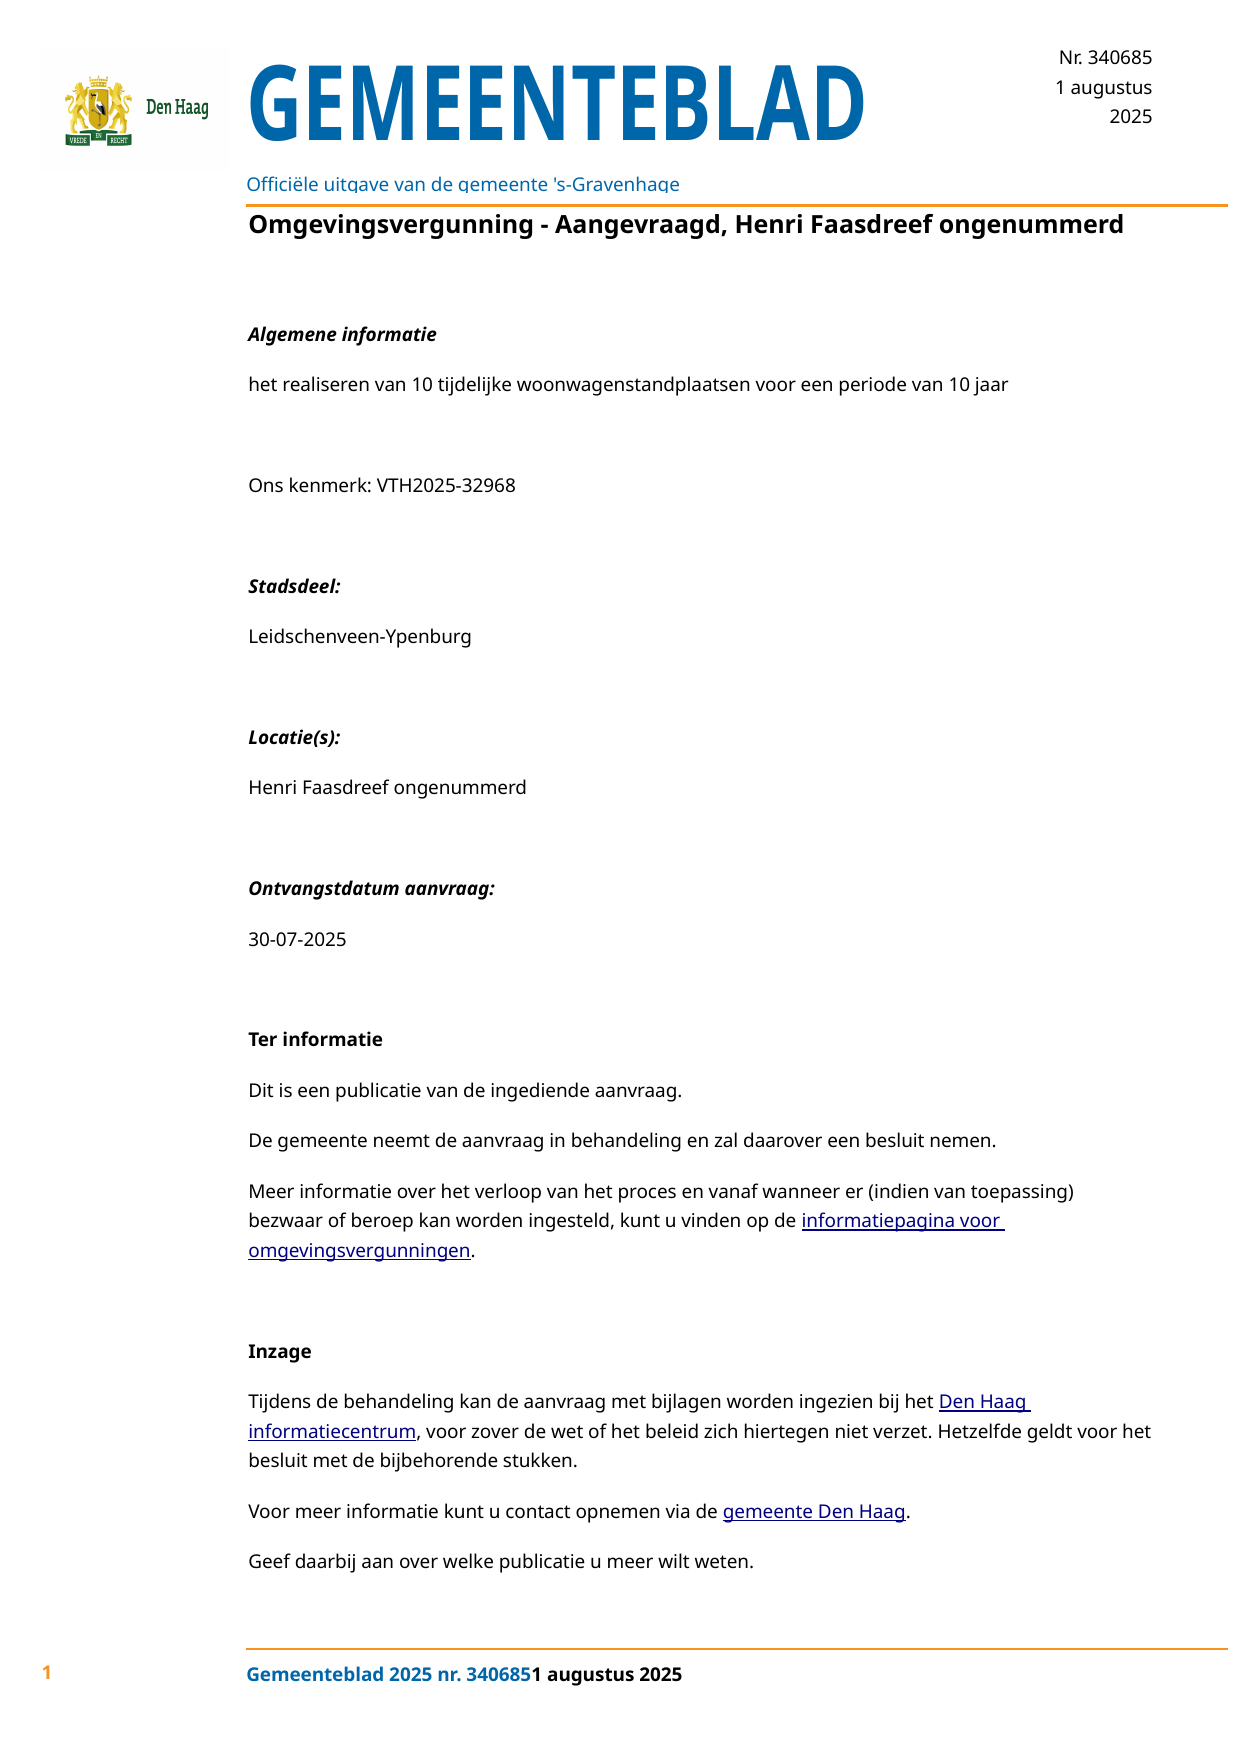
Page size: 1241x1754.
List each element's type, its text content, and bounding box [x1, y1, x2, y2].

text Dit is een publicatie van de ingediende aanvraag. [248, 1077, 1152, 1103]
text Ter informatie [248, 1027, 1152, 1052]
text het realiseren van 10 tijdelijke woonwagenstandplaatsen voor een periode van 10 jaar [248, 371, 1152, 397]
text Leidschenveen-Ypenburg [248, 623, 1152, 649]
text Ons kenmerk: VTH2025-32968 [248, 472, 1152, 498]
text Inzage [248, 1338, 1152, 1363]
text Ontvangstdatum aanvraag: [248, 875, 1152, 901]
text Meer informatie over het verloop van het proces en vanaf wanneer er (indien van toepassing) bezwaar of beroep kan worden ingesteld, kunt u vinden op de informatiepagina voor omgevingsvergunningen. [248, 1178, 1152, 1263]
text De gemeente neemt de aanvraag in behandeling en zal daarover een besluit nemen. [248, 1127, 1152, 1153]
text Tijdens de behandeling kan de aanvraag met bijlagen worden ingezien bij het Den Haag informatiecentrum, voor zover de wet of het beleid zich hiertegen niet verzet. Hetzelfde geldt voor het besluit met de bijbehorende stukken. [248, 1388, 1152, 1473]
picture [41, 47, 231, 172]
text Locatie(s): [248, 724, 1152, 750]
text Geef daarbij aan over welke publicatie u meer wilt weten. [248, 1548, 1152, 1574]
text Algemene informatie [248, 321, 1152, 346]
text 30-07-2025 [248, 926, 1152, 951]
text Omgevingsvergunning - Aangevraagd, Henri Faasdreef ongenummerd [248, 207, 1152, 241]
text Voor meer informatie kunt u contact opnemen via de gemeente Den Haag. [248, 1498, 1152, 1523]
text Henri Faasdreef ongenummerd [248, 774, 1152, 800]
text Stadsdeel: [248, 573, 1152, 598]
